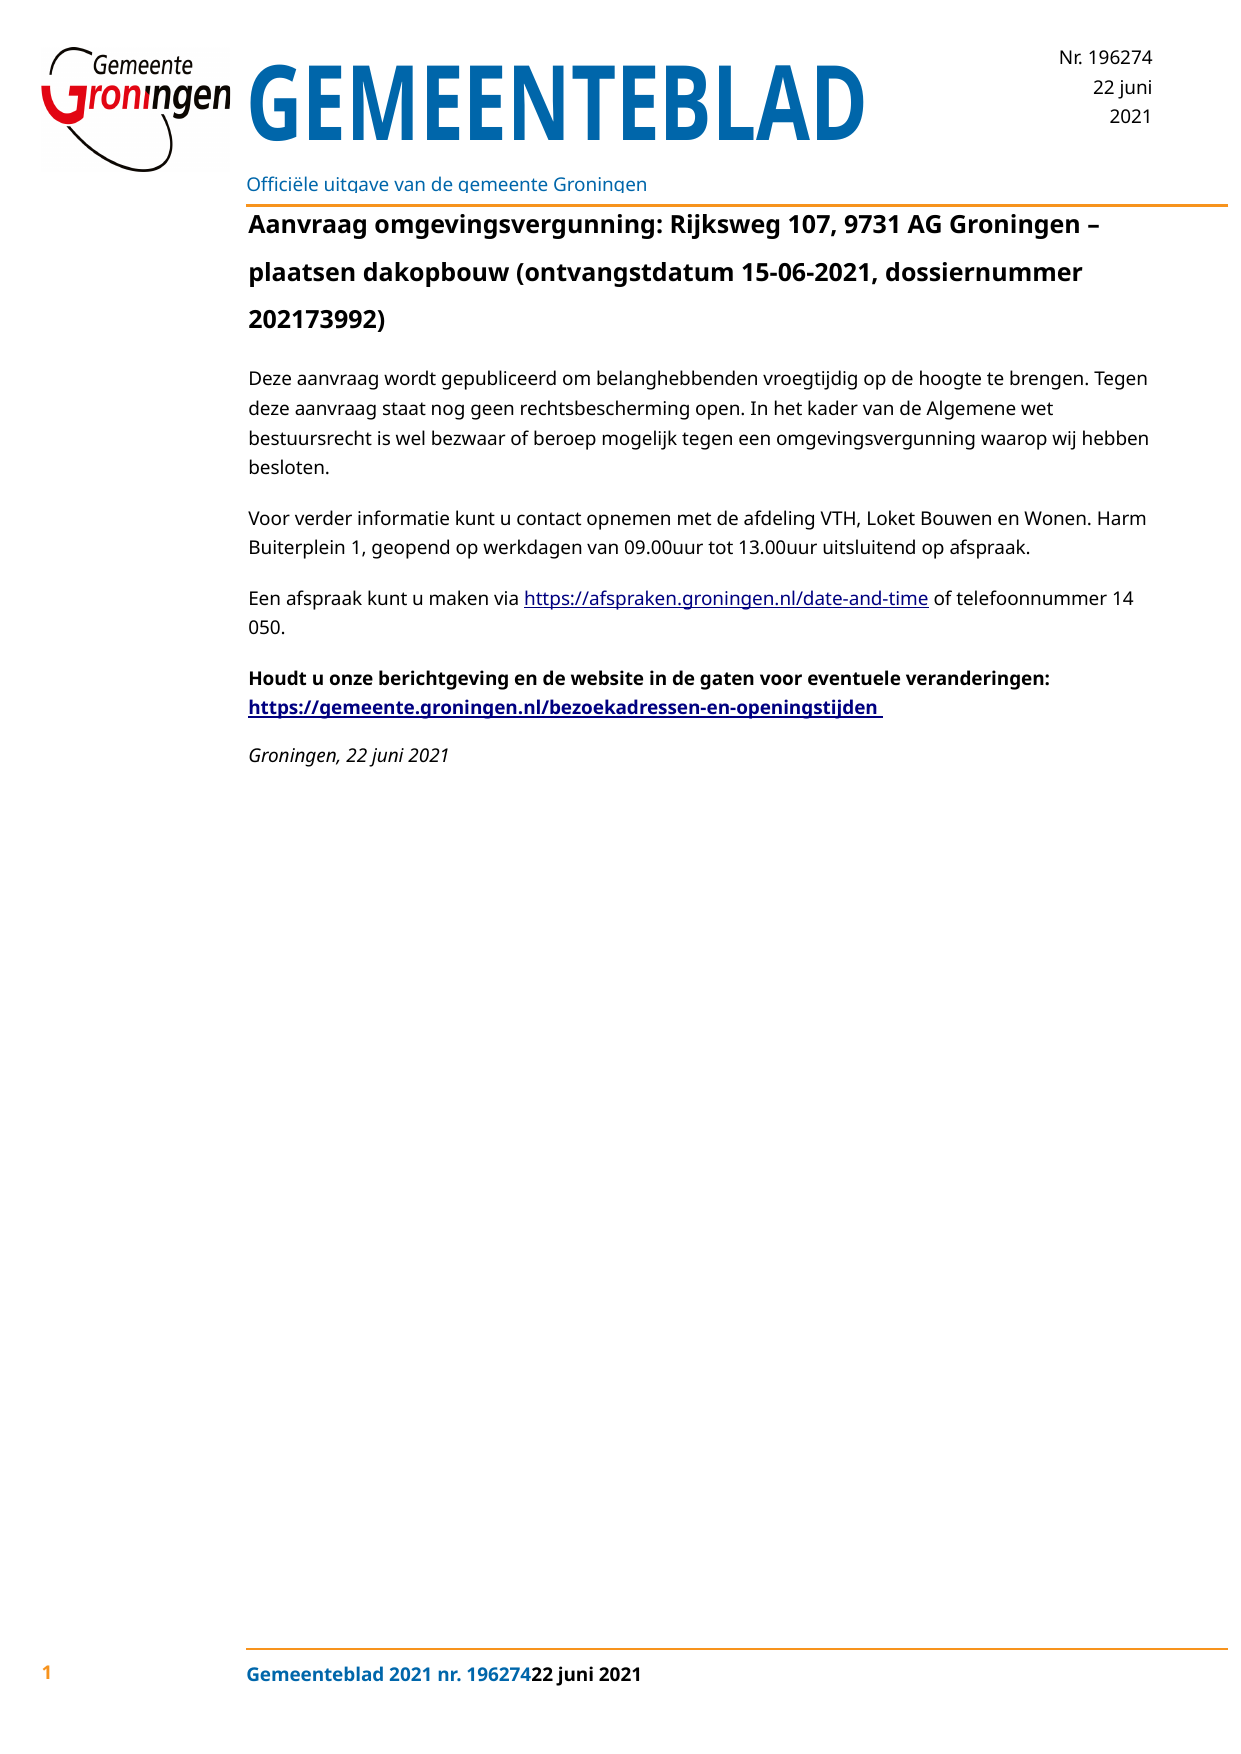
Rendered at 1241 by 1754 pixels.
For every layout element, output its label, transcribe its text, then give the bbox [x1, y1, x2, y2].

text Houdt u onze berichtgeving en de website in de gaten voor eventuele veranderingen: https://gemeente.groningen.nl/bezoekadressen-en-openingstijden [248, 665, 1152, 720]
picture [41, 47, 231, 172]
text Voor verder informatie kunt u contact opnemen met de afdeling VTH, Loket Bouwen en Wonen. Harm Buiterplein 1, geopend op werkdagen van 09.00uur tot 13.00uur uitsluitend op afspraak. [248, 505, 1152, 560]
text Een afspraak kunt u maken via https://afspraken.groningen.nl/date-and-time of telefoonnummer 14 050. [248, 585, 1152, 640]
text Aanvraag omgevingsvergunning: Rijksweg 107, 9731 AG Groningen – plaatsen dakopbouw (ontvangstdatum 15-06-2021, dossiernummer 202173992) [248, 207, 1152, 336]
text Deze aanvraag wordt gepubliceerd om belanghebbenden vroegtijdig op de hoogte te brengen. Tegen deze aanvraag staat nog geen rechtsbescherming open. In het kader van de Algemene wet bestuursrecht is wel bezwaar of beroep mogelijk tegen een omgevingsvergunning waarop wij hebben besloten. [248, 366, 1152, 480]
text Groningen, 22 juni 2021 [248, 742, 1152, 768]
